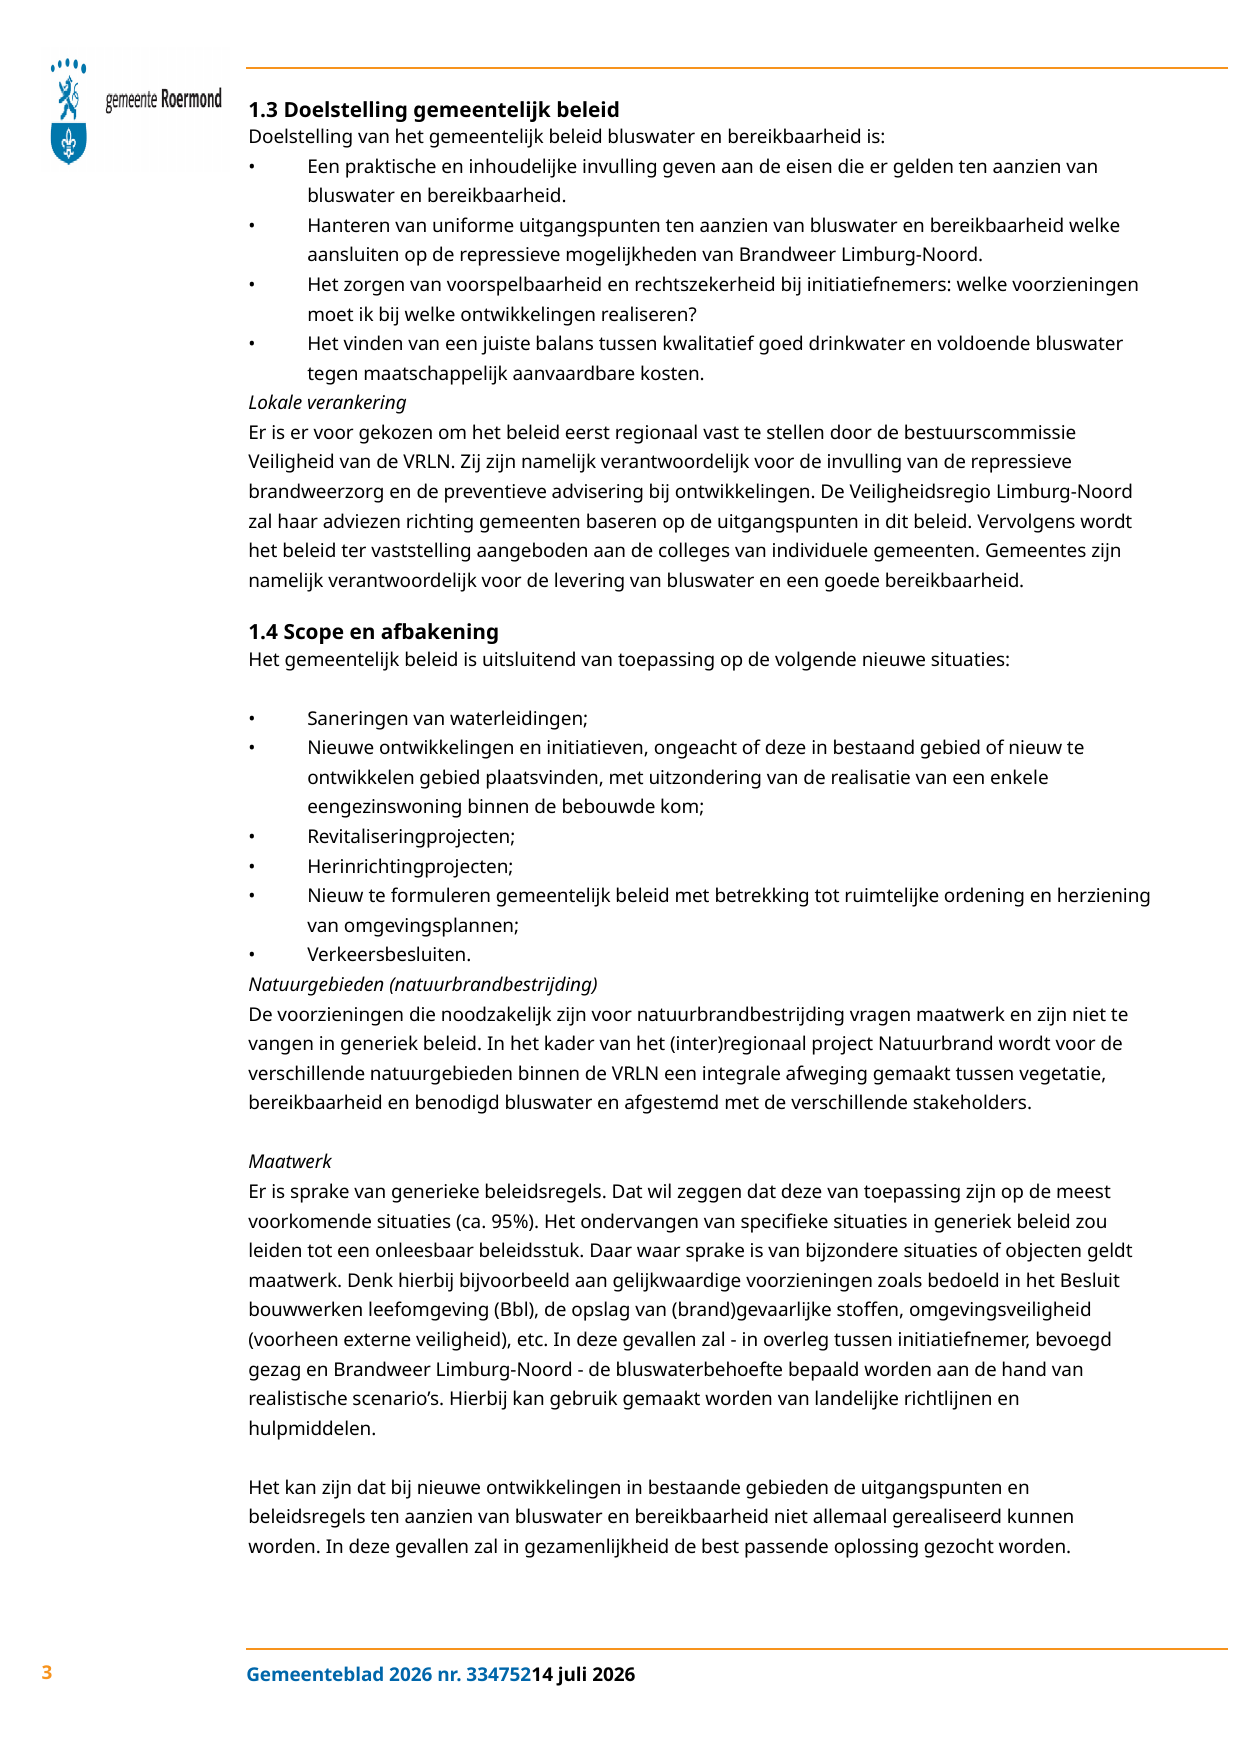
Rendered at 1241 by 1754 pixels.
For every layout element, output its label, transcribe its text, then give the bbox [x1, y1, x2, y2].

list Het zorgen van voorspelbaarheid en rechtszekerheid bij initiatiefnemers: welke voorzieningen moet ik bij welke ontwikkelingen realiseren? [248, 271, 1152, 326]
text 1.4 Scope en afbakening [248, 617, 1152, 646]
text Doelstelling van het gemeentelijk beleid bluswater en bereikbaarheid is: [248, 123, 1152, 149]
text Het gemeentelijk beleid is uitsluitend van toepassing op de volgende nieuwe situaties: [248, 646, 1152, 672]
picture [41, 47, 231, 172]
list Saneringen van waterleidingen; [248, 705, 1152, 731]
text Er is sprake van generieke beleidsregels. Dat wil zeggen dat deze van toepassing zijn op de meest voorkomende situaties (ca. 95%). Het ondervangen van specifieke situaties in generiek beleid zou leiden tot een onleesbaar beleidsstuk. Daar waar sprake is van bijzondere situaties of objecten geldt maatwerk. Denk hierbij bijvoorbeeld aan gelijkwaardige voorzieningen zoals bedoeld in het Besluit bouwwerken leefomgeving (Bbl), de opslag van (brand)gevaarlijke stoffen, omgevingsveiligheid (voorheen externe veiligheid), etc. In deze gevallen zal - in overleg tussen initiatiefnemer, bevoegd gezag en Brandweer Limburg-Noord - de bluswaterbehoefte bepaald worden aan de hand van realistische scenario’s. Hierbij kan gebruik gemaakt worden van landelijke richtlijnen en hulpmiddelen. [248, 1178, 1152, 1441]
list Hanteren van uniforme uitgangspunten ten aanzien van bluswater en bereikbaarheid welke aansluiten op de repressieve mogelijkheden van Brandweer Limburg-Noord. [248, 212, 1152, 267]
list Revitaliseringprojecten; [248, 823, 1152, 849]
text 1.3 Doelstelling gemeentelijk beleid [248, 95, 1152, 123]
list Het vinden van een juiste balans tussen kwalitatief goed drinkwater en voldoende bluswater tegen maatschappelijk aanvaardbare kosten. [248, 330, 1152, 386]
text Het kan zijn dat bij nieuwe ontwikkelingen in bestaande gebieden de uitgangspunten en beleidsregels ten aanzien van bluswater en bereikbaarheid niet allemaal gerealiseerd kunnen worden. In deze gevallen zal in gezamenlijkheid de best passende oplossing gezocht worden. [248, 1474, 1152, 1559]
text Lokale verankering [248, 389, 1152, 415]
text Er is er voor gekozen om het beleid eerst regionaal vast te stellen door de bestuurscommissie Veiligheid van de VRLN. Zij zijn namelijk verantwoordelijk voor de invulling van de repressieve brandweerzorg en de preventieve advisering bij ontwikkelingen. De Veiligheidsregio Limburg-Noord zal haar adviezen richting gemeenten baseren op de uitgangspunten in dit beleid. Vervolgens wordt het beleid ter vaststelling aangeboden aan de colleges van individuele gemeenten. Gemeentes zijn namelijk verantwoordelijk voor de levering van bluswater en een goede bereikbaarheid. [248, 419, 1152, 593]
list Nieuw te formuleren gemeentelijk beleid met betrekking tot ruimtelijke ordening en herziening van omgevingsplannen; [248, 882, 1152, 938]
text De voorzieningen die noodzakelijk zijn voor natuurbrandbestrijding vragen maatwerk en zijn niet te vangen in generiek beleid. In het kader van het (inter)regionaal project Natuurbrand wordt voor de verschillende natuurgebieden binnen de VRLN een integrale afweging gemaakt tussen vegetatie, bereikbaarheid en benodigd bluswater en afgestemd met de verschillende stakeholders. [248, 1001, 1152, 1115]
list Nieuwe ontwikkelingen en initiatieven, ongeacht of deze in bestaand gebied of nieuw te ontwikkelen gebied plaatsvinden, met uitzondering van de realisatie van een enkele eengezinswoning binnen de bebouwde kom; [248, 734, 1152, 819]
list Een praktische en inhoudelijke invulling geven aan de eisen die er gelden ten aanzien van bluswater en bereikbaarheid. [248, 153, 1152, 208]
text Natuurgebieden (natuurbrandbestrijding) [248, 971, 1152, 997]
list Herinrichtingprojecten; [248, 853, 1152, 879]
text Maatwerk [248, 1149, 1152, 1174]
list Verkeersbesluiten. [248, 942, 1152, 967]
